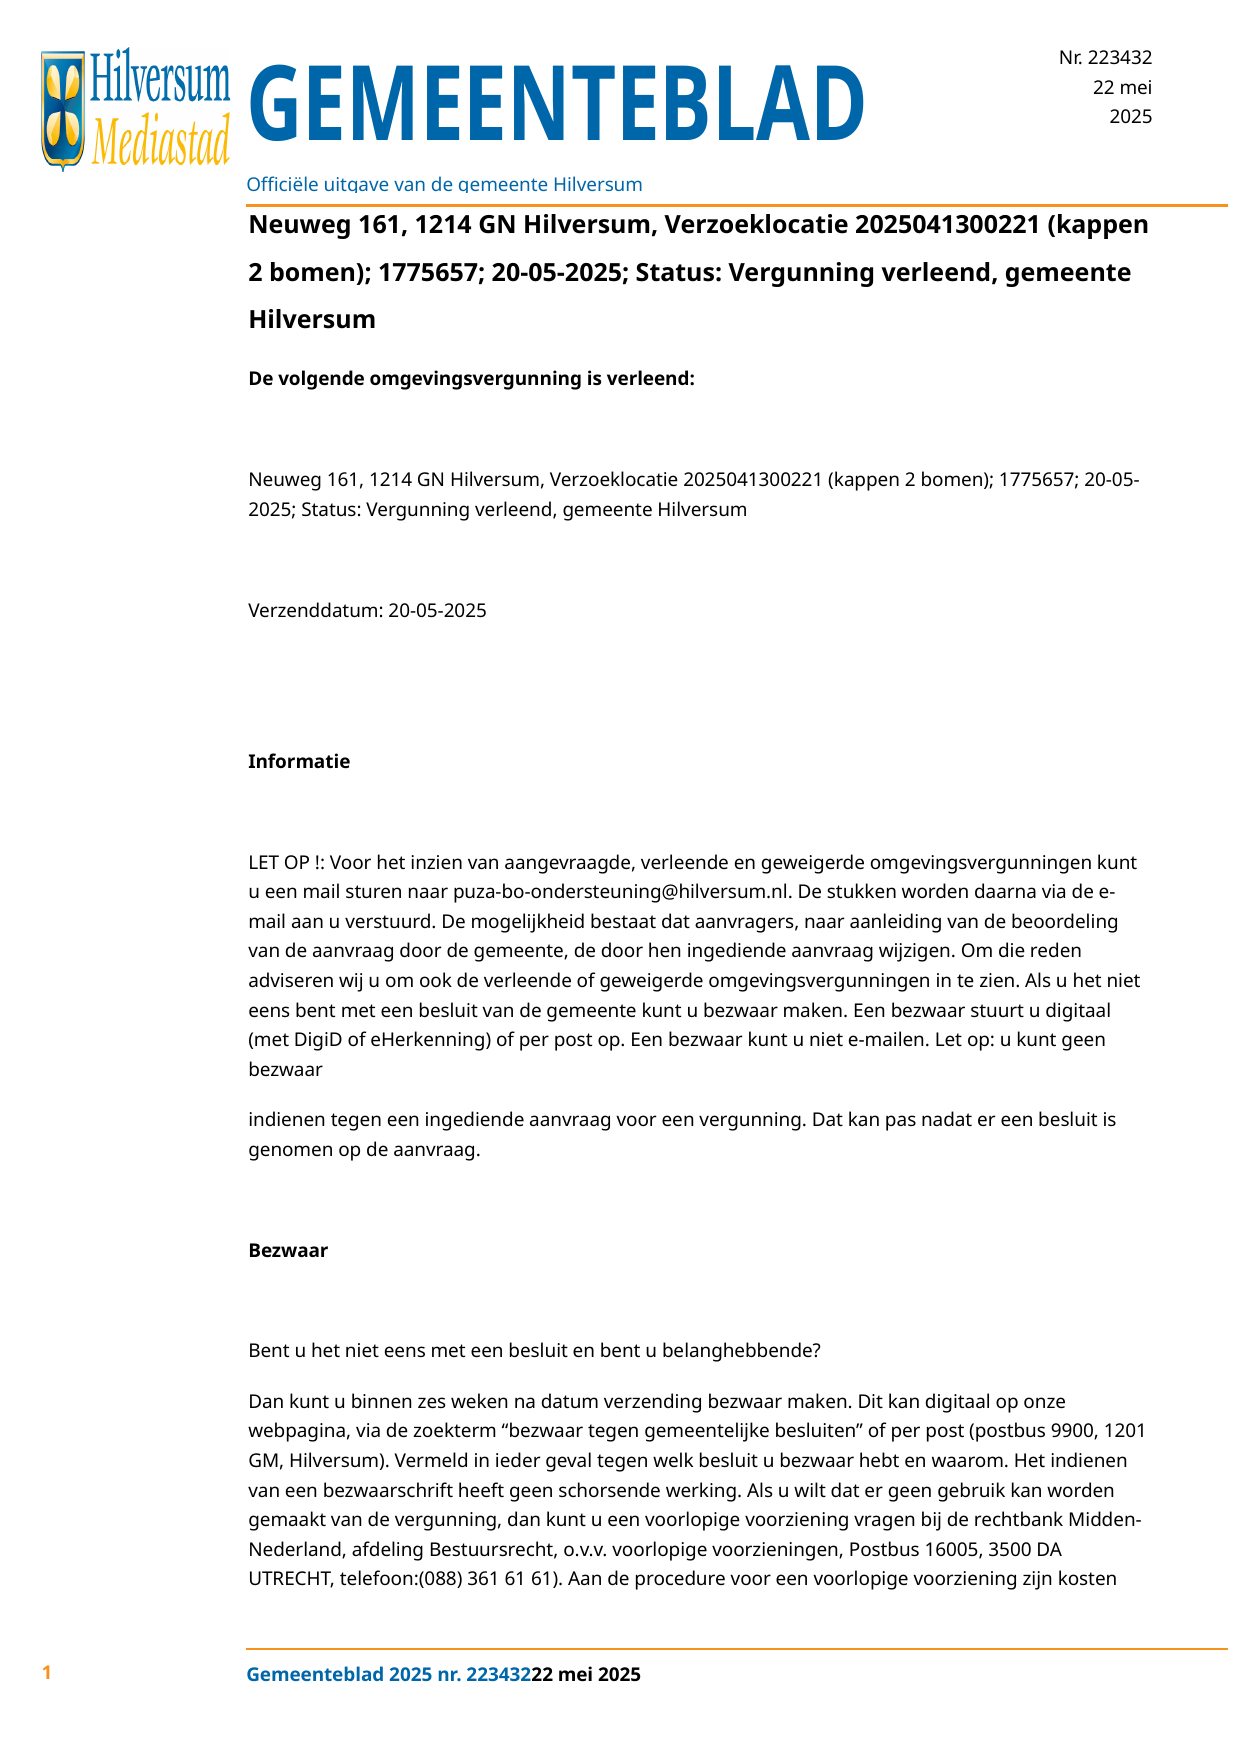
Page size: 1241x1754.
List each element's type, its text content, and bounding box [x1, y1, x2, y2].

text Neuweg 161, 1214 GN Hilversum, Verzoeklocatie 2025041300221 (kappen 2 bomen); 1775657; 20-05-2025; Status: Vergunning verleend, gemeente Hilversum [248, 207, 1152, 336]
text LET OP !: Voor het inzien van aangevraagde, verleende en geweigerde omgevingsvergunningen kunt u een mail sturen naar puza-bo-ondersteuning@hilversum.nl. De stukken worden daarna via de e-mail aan u verstuurd. De mogelijkheid bestaat dat aanvragers, naar aanleiding van de beoordeling van de aanvraag door de gemeente, de door hen ingediende aanvraag wijzigen. Om die reden adviseren wij u om ook de verleende of geweigerde omgevingsvergunningen in te zien. Als u het niet eens bent met een besluit van de gemeente kunt u bezwaar maken. Een bezwaar stuurt u digitaal (met DigiD of eHerkenning) of per post op. Een bezwaar kunt u niet e-mailen. Let op: u kunt geen bezwaar [248, 849, 1152, 1082]
text De volgende omgevingsvergunning is verleend: [248, 366, 1152, 391]
text Informatie [248, 748, 1152, 774]
text indienen tegen een ingediende aanvraag voor een vergunning. Dat kan pas nadat er een besluit is genomen op de aanvraag. [248, 1106, 1152, 1162]
text Neuweg 161, 1214 GN Hilversum, Verzoeklocatie 2025041300221 (kappen 2 bomen); 1775657; 20-05-2025; Status: Vergunning verleend, gemeente Hilversum [248, 466, 1152, 522]
text Verzenddatum: 20-05-2025 [248, 597, 1152, 622]
picture [41, 47, 231, 172]
text Bent u het niet eens met een besluit en bent u belanghebbende? [248, 1338, 1152, 1363]
text Dan kunt u binnen zes weken na datum verzending bezwaar maken. Dit kan digitaal op onze webpagina, via de zoekterm “bezwaar tegen gemeentelijke besluiten” of per post (postbus 9900, 1201 GM, Hilversum). Vermeld in ieder geval tegen welk besluit u bezwaar hebt en waarom. Het indienen van een bezwaarschrift heeft geen schorsende werking. Als u wilt dat er geen gebruik kan worden gemaakt van de vergunning, dan kunt u een voorlopige voorziening vragen bij de rechtbank Midden-Nederland, afdeling Bestuursrecht, o.v.v. voorlopige voorzieningen, Postbus 16005, 3500 DA UTRECHT, telefoon:(088) 361 61 61). Aan de procedure voor een voorlopige voorziening zijn kosten [248, 1388, 1152, 1591]
text Bezwaar [248, 1237, 1152, 1262]
